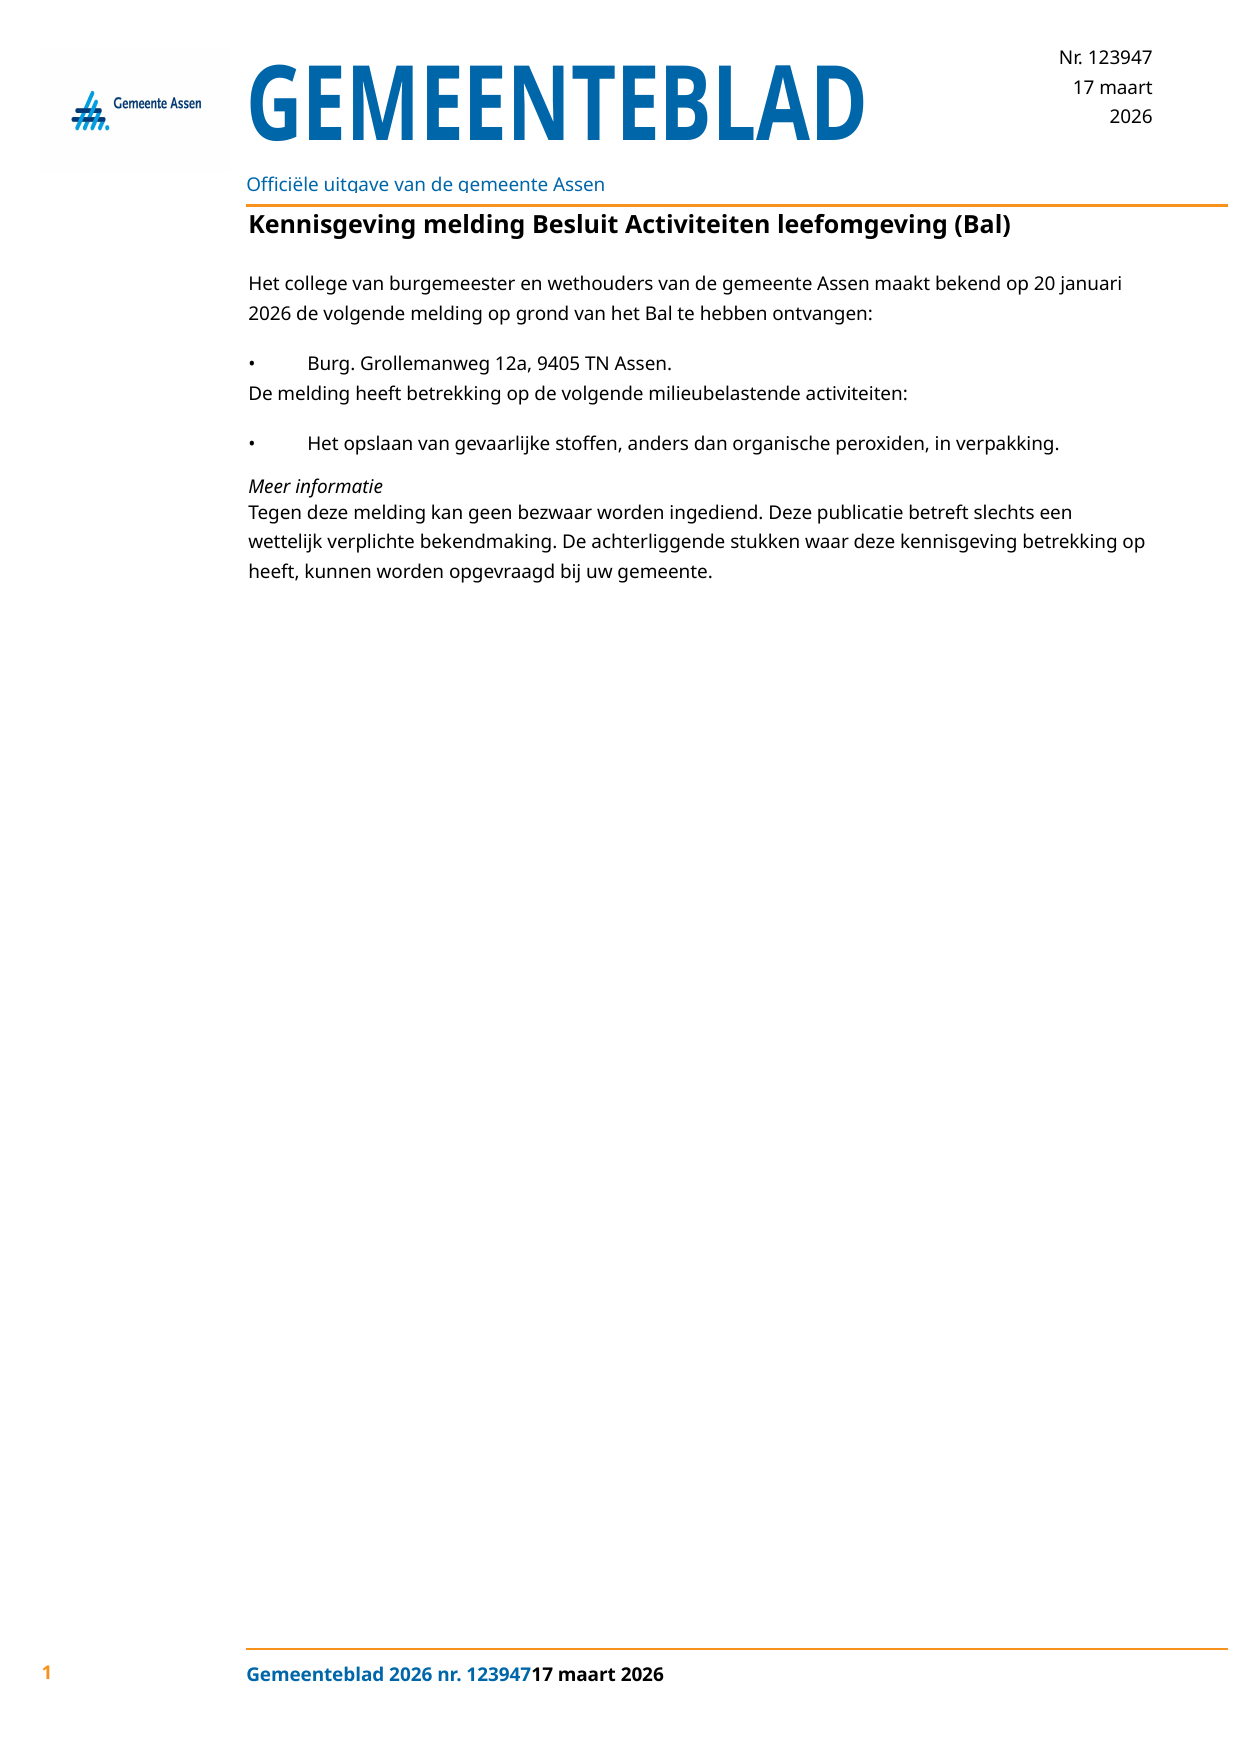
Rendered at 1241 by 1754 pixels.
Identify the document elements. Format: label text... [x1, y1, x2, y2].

text Meer informatie [248, 473, 1152, 499]
text Kennisgeving melding Besluit Activiteiten leefomgeving (Bal) [248, 207, 1152, 241]
list Het opslaan van gevaarlijke stoffen, anders dan organische peroxiden, in verpakking. [248, 430, 1152, 456]
list Burg. Grollemanweg 12a, 9405 TN Assen. [248, 350, 1152, 376]
text Het college van burgemeester en wethouders van de gemeente Assen maakt bekend op 20 januari 2026 de volgende melding op grond van het Bal te hebben ontvangen: [248, 270, 1152, 326]
text Tegen deze melding kan geen bezwaar worden ingediend. Deze publicatie betreft slechts een wettelijk verplichte bekendmaking. De achterliggende stukken waar deze kennisgeving betrekking op heeft, kunnen worden opgevraagd bij uw gemeente. [248, 499, 1152, 584]
picture [41, 47, 231, 172]
text De melding heeft betrekking op de volgende milieubelastende activiteiten: [248, 380, 1152, 406]
